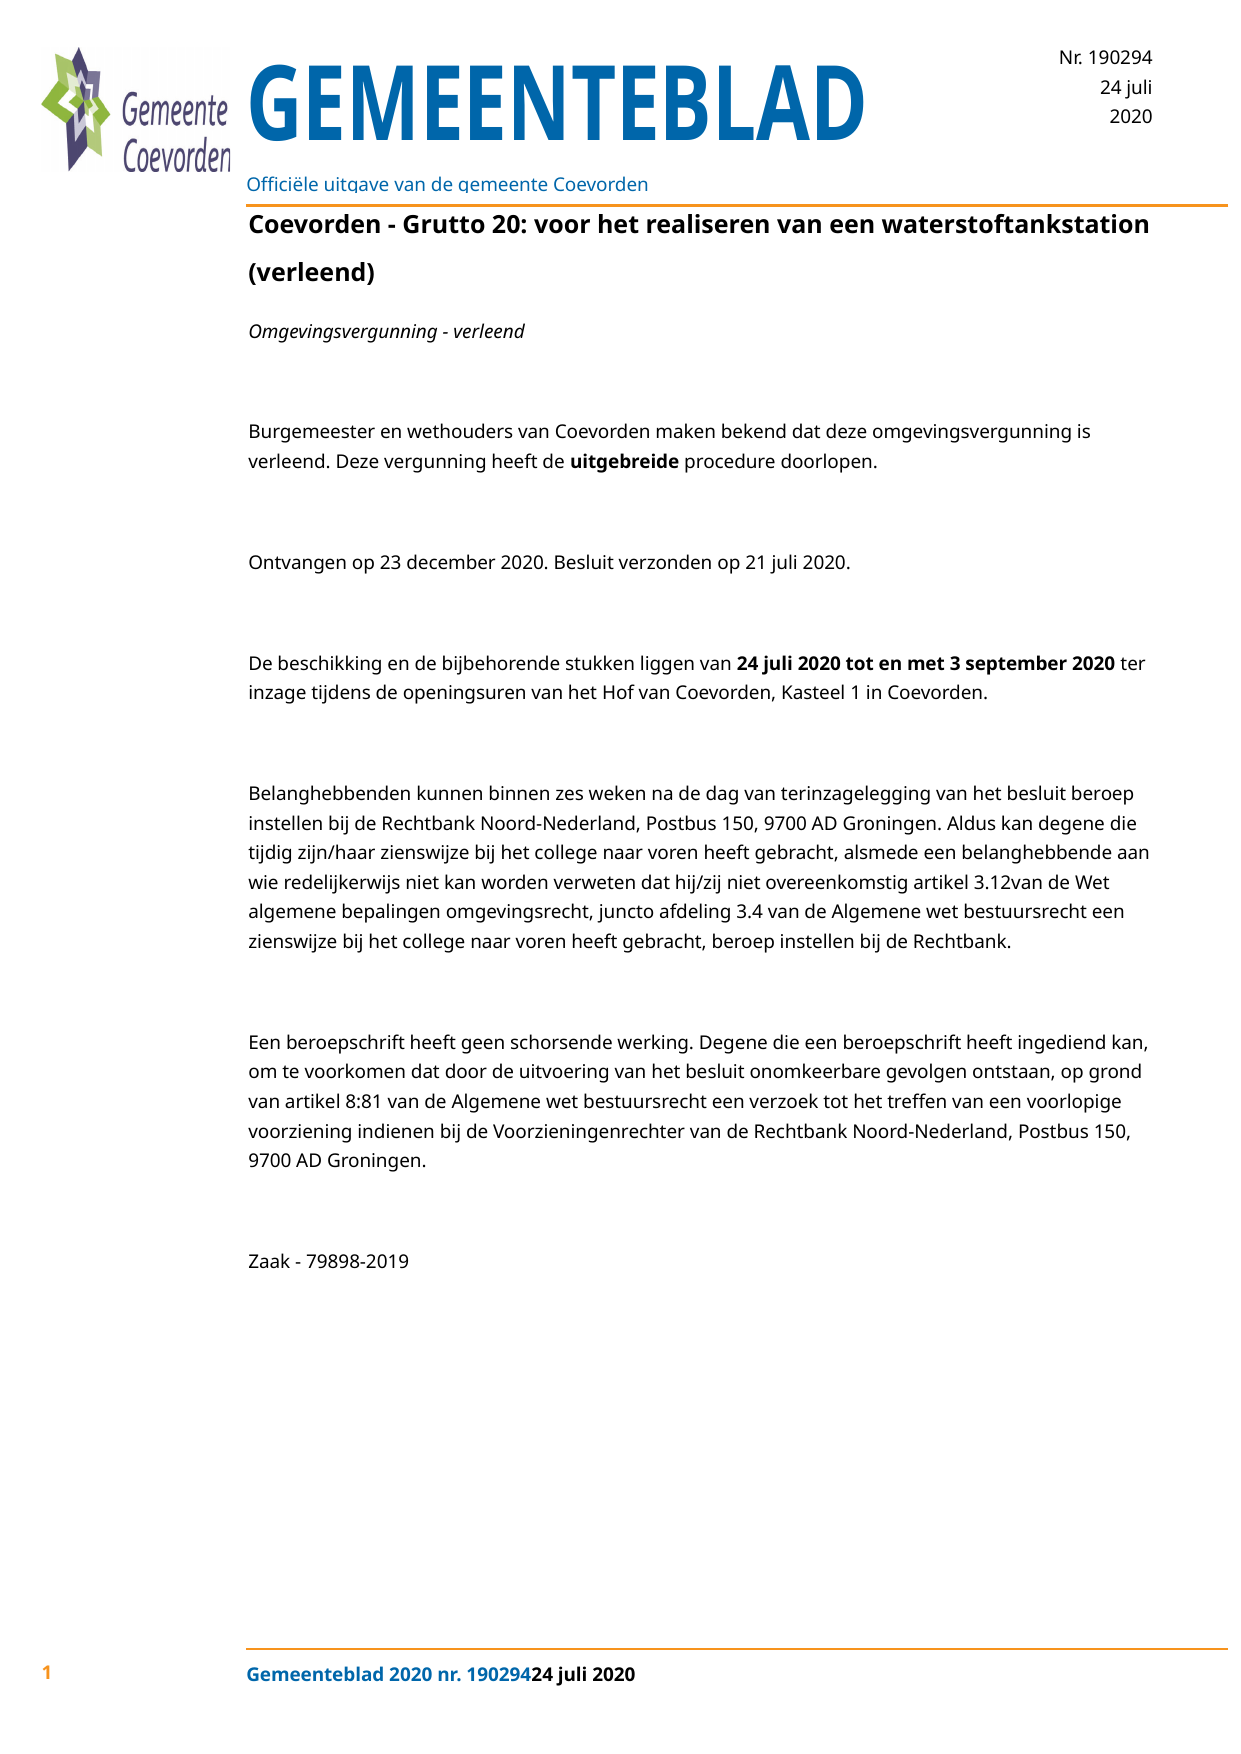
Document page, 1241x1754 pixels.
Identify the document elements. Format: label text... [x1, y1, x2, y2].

text Een beroepschrift heeft geen schorsende werking. Degene die een beroepschrift heeft ingediend kan, om te voorkomen dat door de uitvoering van het besluit onomkeerbare gevolgen ontstaan, op grond van artikel 8:81 van de Algemene wet bestuursrecht een verzoek tot het treffen van een voorlopige voorziening indienen bij de Voorzieningenrechter van de Rechtbank Noord-Nederland, Postbus 150, 9700 AD Groningen. [248, 1029, 1152, 1173]
text Zaak - 79898-2019 [248, 1248, 1152, 1274]
text De beschikking en de bijbehorende stukken liggen van 24 juli 2020 tot en met 3 september 2020 ter inzage tijdens de openingsuren van het Hof van Coevorden, Kasteel 1 in Coevorden. [248, 650, 1152, 705]
text Burgemeester en wethouders van Coevorden maken bekend dat deze omgevingsvergunning is verleend. Deze vergunning heeft de uitgebreide procedure doorlopen. [248, 419, 1152, 474]
text Omgevingsvergunning - verleend [248, 318, 1152, 344]
text Ontvangen op 23 december 2020. Besluit verzonden op 21 juli 2020. [248, 549, 1152, 575]
text Belanghebbenden kunnen binnen zes weken na de dag van terinzagelegging van het besluit beroep instellen bij de Rechtbank Noord-Nederland, Postbus 150, 9700 AD Groningen. Aldus kan degene die tijdig zijn/haar zienswijze bij het college naar voren heeft gebracht, alsmede een belanghebbende aan wie redelijkerwijs niet kan worden verweten dat hij/zij niet overeenkomstig artikel 3.12van de Wet algemene bepalingen omgevingsrecht, juncto afdeling 3.4 van de Algemene wet bestuursrecht een zienswijze bij het college naar voren heeft gebracht, beroep instellen bij de Rechtbank. [248, 780, 1152, 954]
text Coevorden - Grutto 20: voor het realiseren van een waterstoftankstation (verleend) [248, 207, 1152, 288]
picture [41, 47, 231, 172]
